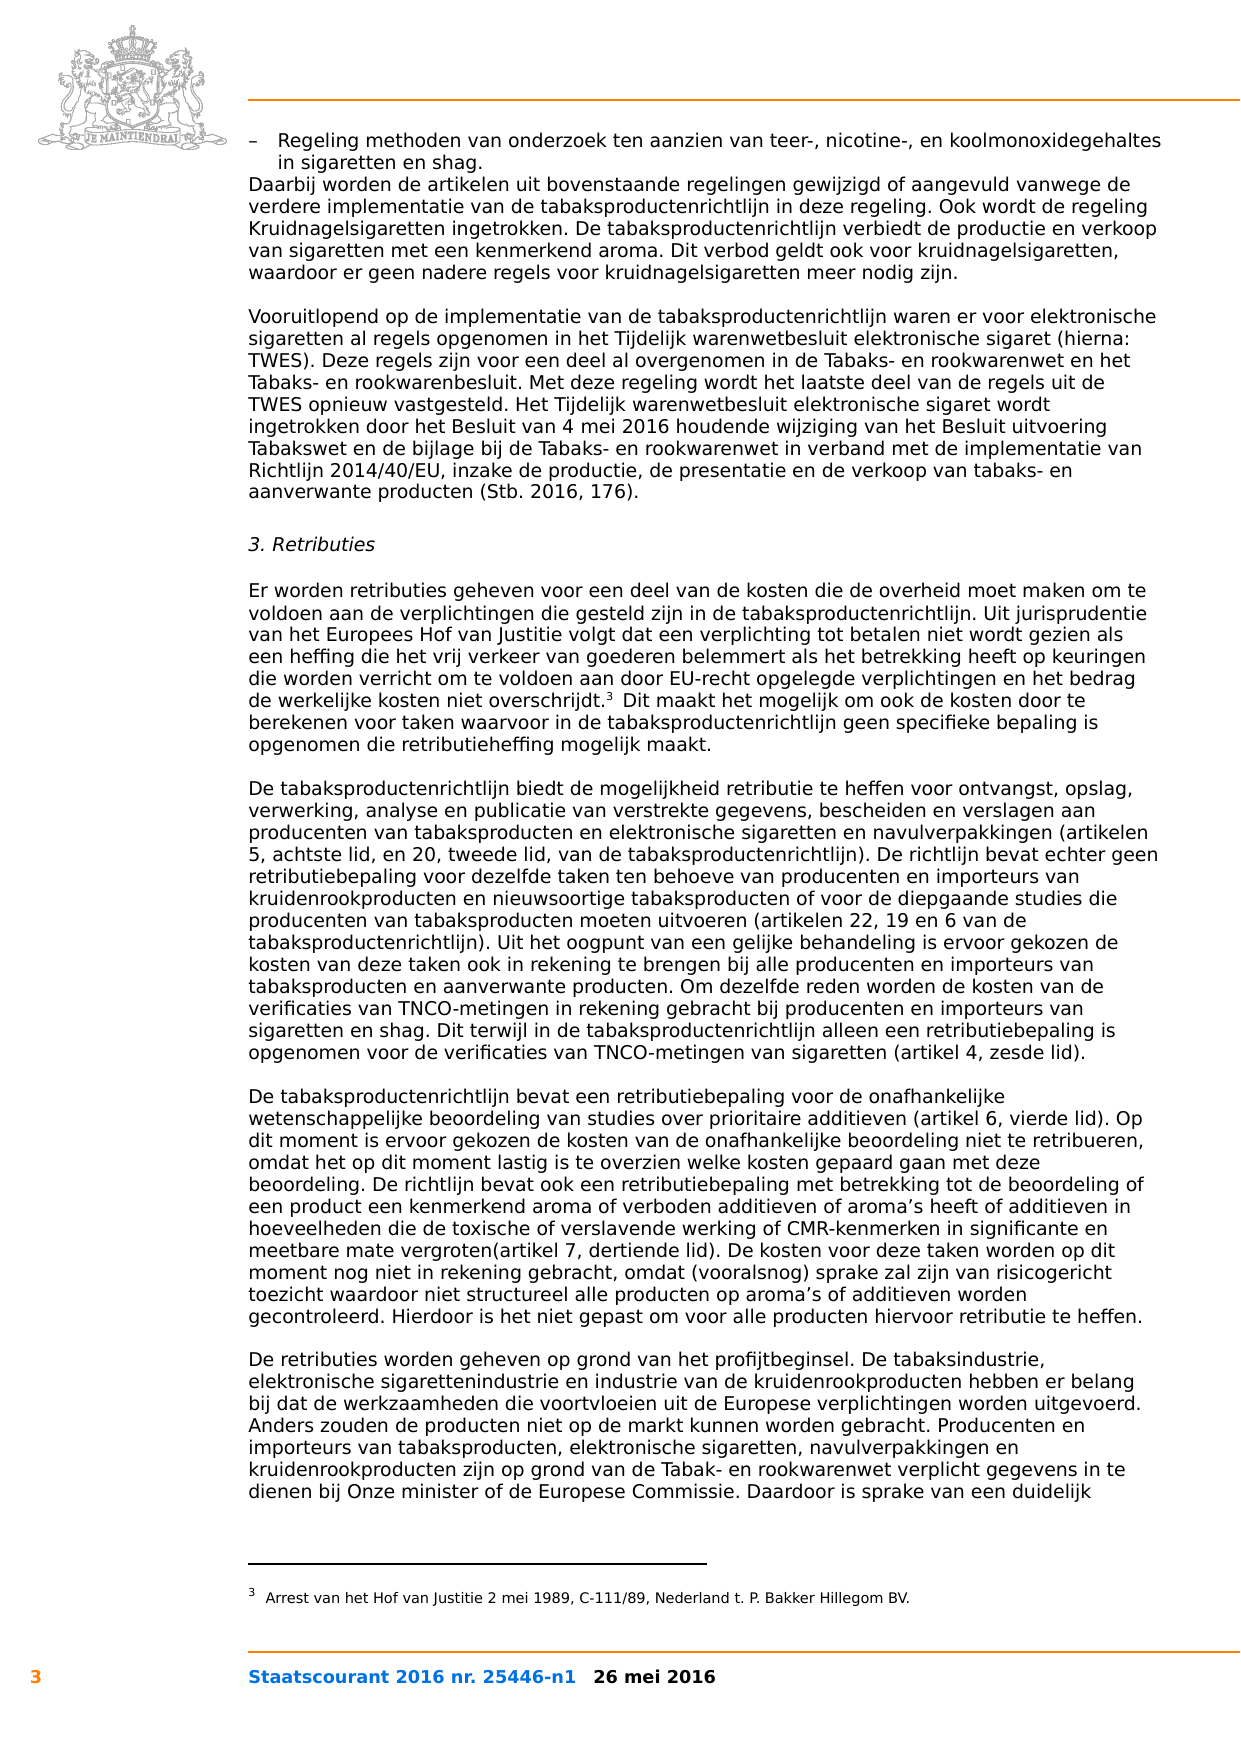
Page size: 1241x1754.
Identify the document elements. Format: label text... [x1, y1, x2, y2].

picture [38, 25, 227, 150]
text De retributies worden geheven op grond van het profijtbeginsel. De tabaksindustrie, elektronische sigarettenindustrie en industrie van de kruidenrookproducten hebben er belang bij dat de werkzaamheden die voortvloeien uit de Europese verplichtingen worden uitgevoerd. Anders zouden de producten niet op de markt kunnen worden gebracht. Producenten en importeurs van tabaksproducten, elektronische sigaretten, navulverpakkingen en kruidenrookproducten zijn op grond van de Tabak- en rookwarenwet verplicht gegevens in te dienen bij Onze minister of de Europese Commissie. Daardoor is sprake van een duidelijk [248, 1349, 1163, 1503]
text De tabaksproductenrichtlijn biedt de mogelijkheid retributie te heffen voor ontvangst, opslag, verwerking, analyse en publicatie van verstrekte gegevens, bescheiden en verslagen aan producenten van tabaksproducten en elektronische sigaretten en navulverpakkingen (artikelen 5, achtste lid, en 20, tweede lid, van de tabaksproductenrichtlijn). De richtlijn bevat echter geen retributiebepaling voor dezelfde taken ten behoeve van producenten en importeurs van kruidenrookproducten en nieuwsoortige tabaksproducten of voor de diepgaande studies die producenten van tabaksproducten moeten uitvoeren (artikelen 22, 19 en 6 van de tabaksproductenrichtlijn). Uit het oogpunt van een gelijke behandeling is ervoor gekozen de kosten van deze taken ook in rekening te brengen bij alle producenten en importeurs van tabaksproducten en aanverwante producten. Om dezelfde reden worden de kosten van de verificaties van TNCO-metingen in rekening gebracht bij producenten en importeurs van sigaretten en shag. Dit terwijl in de tabaksproductenrichtlijn alleen een retributiebepaling is opgenomen voor de verificaties van TNCO-metingen van sigaretten (artikel 4, zesde lid). [248, 778, 1163, 1064]
text Vooruitlopend op de implementatie van de tabaksproductenrichtlijn waren er voor elektronische sigaretten al regels opgenomen in het Tijdelijk warenwetbesluit elektronische sigaret (hierna: TWES). Deze regels zijn voor een deel al overgenomen in de Tabaks- en rookwarenwet en het Tabaks- en rookwarenbesluit. Met deze regeling wordt het laatste deel van de regels uit de TWES opnieuw vastgesteld. Het Tijdelijk warenwetbesluit elektronische sigaret wordt ingetrokken door het Besluit van 4 mei 2016 houdende wijziging van het Besluit uitvoering Tabakswet en de bijlage bij de Tabaks- en rookwarenwet in verband met de implementatie van Richtlijn 2014/40/EU, inzake de productie, de presentatie en de verkoop van tabaks- en aanverwante producten (Stb. 2016, 176). [248, 306, 1163, 503]
text – Regeling methoden van onderzoek ten aanzien van teer-, nicotine-, en koolmonoxidegehaltes in sigaretten en shag. [248, 130, 1163, 174]
text Daarbij worden de artikelen uit bovenstaande regelingen gewijzigd of aangevuld vanwege de verdere implementatie van de tabaksproductenrichtlijn in deze regeling. Ook wordt de regeling Kruidnagelsigaretten ingetrokken. De tabaksproductenrichtlijn verbiedt de productie en verkoop van sigaretten met een kenmerkend aroma. Dit verbod geldt ook voor kruidnagelsigaretten, waardoor er geen nadere regels voor kruidnagelsigaretten meer nodig zijn. [248, 174, 1163, 284]
text De tabaksproductenrichtlijn bevat een retributiebepaling voor de onafhankelijke wetenschappelijke beoordeling van studies over prioritaire additieven (artikel 6, vierde lid). Op dit moment is ervoor gekozen de kosten van de onafhankelijke beoordeling niet te retribueren, omdat het op dit moment lastig is te overzien welke kosten gepaard gaan met deze beoordeling. De richtlijn bevat ook een retributiebepaling met betrekking tot de beoordeling of een product een kenmerkend aroma of verboden additieven of aroma’s heeft of additieven in hoeveelheden die de toxische of verslavende werking of CMR-kenmerken in significante en meetbare mate vergroten(artikel 7, dertiende lid). De kosten voor deze taken worden op dit moment nog niet in rekening gebracht, omdat (vooralsnog) sprake zal zijn van risicogericht toezicht waardoor niet structureel alle producten op aroma’s of additieven worden gecontroleerd. Hierdoor is het niet gepast om voor alle producten hiervoor retributie te heffen. [248, 1086, 1163, 1327]
text Arrest van het Hof van Justitie 2 mei 1989, C-111/89, Nederland t. P. Bakker Hillegom BV. [248, 1586, 1163, 1608]
subtitle 3. Retributies [248, 533, 1163, 555]
text Er worden retributies geheven voor een deel van de kosten die de overheid moet maken om te voldoen aan de verplichtingen die gesteld zijn in de tabaksproductenrichtlijn. Uit jurisprudentie van het Europees Hof van Justitie volgt dat een verplichting tot betalen niet wordt gezien als een heffing die het vrij verkeer van goederen belemmert als het betrekking heeft op keuringen die worden verricht om te voldoen aan door EU-recht opgelegde verplichtingen en het bedrag de werkelijke kosten niet overschrijdt. Dit maakt het mogelijk om ook de kosten door te berekenen voor taken waarvoor in de tabaksproductenrichtlijn geen specifieke bepaling is opgenomen die retributieheffing mogelijk maakt. [248, 580, 1163, 756]
